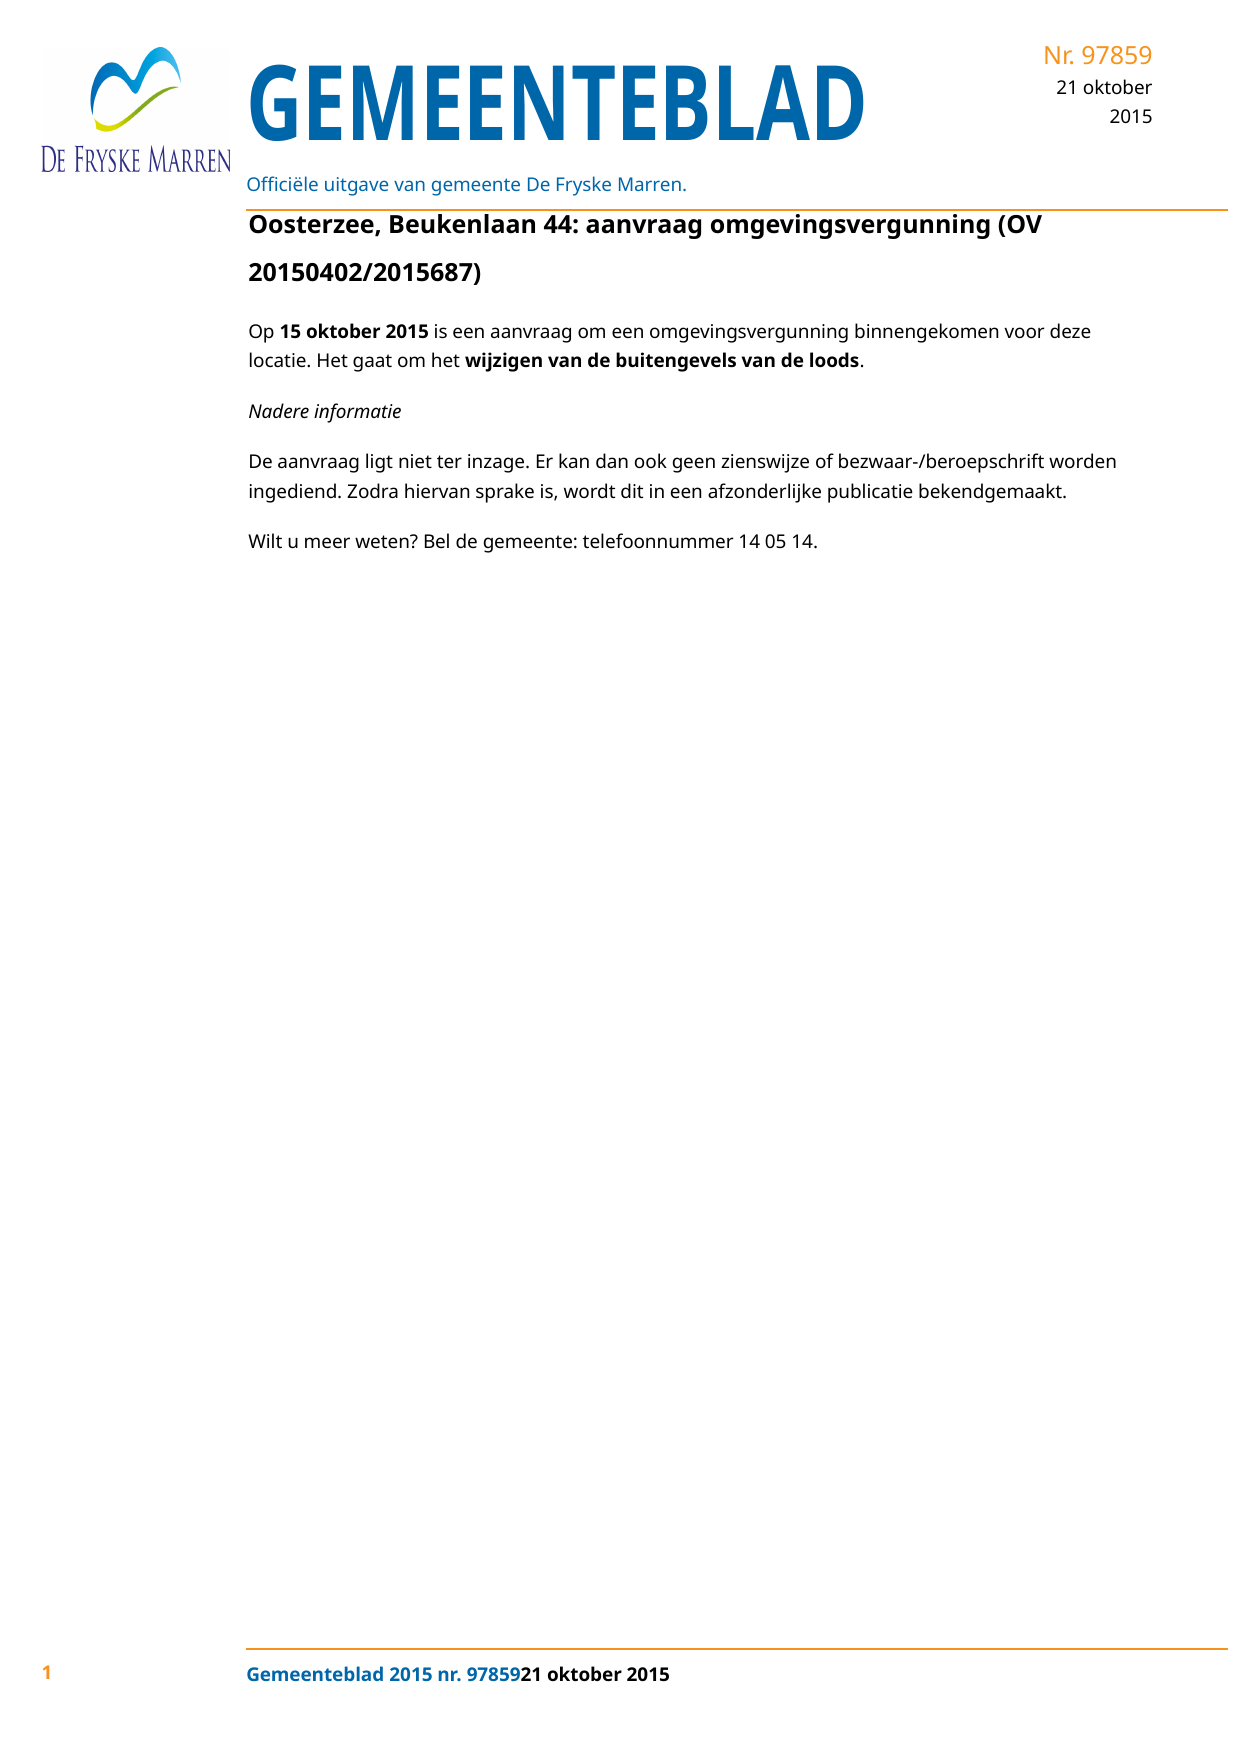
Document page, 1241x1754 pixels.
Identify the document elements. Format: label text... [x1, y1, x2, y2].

text Op 15 oktober 2015 is een aanvraag om een omgevingsvergunning binnengekomen voor deze locatie. Het gaat om het wijzigen van de buitengevels van de loods. [248, 318, 1152, 373]
text De aanvraag ligt niet ter inzage. Er kan dan ook geen zienswijze of bezwaar-/beroepschrift worden ingediend. Zodra hiervan sprake is, wordt dit in een afzonderlijke publicatie bekendgemaakt. [248, 448, 1152, 504]
picture [41, 47, 231, 172]
text Oosterzee, Beukenlaan 44: aanvraag omgevingsvergunning (OV 20150402/2015687) [248, 211, 1152, 288]
text Nadere informatie [248, 398, 1152, 424]
text Wilt u meer weten? Bel de gemeente: telefoonnummer 14 05 14. [248, 528, 1152, 554]
